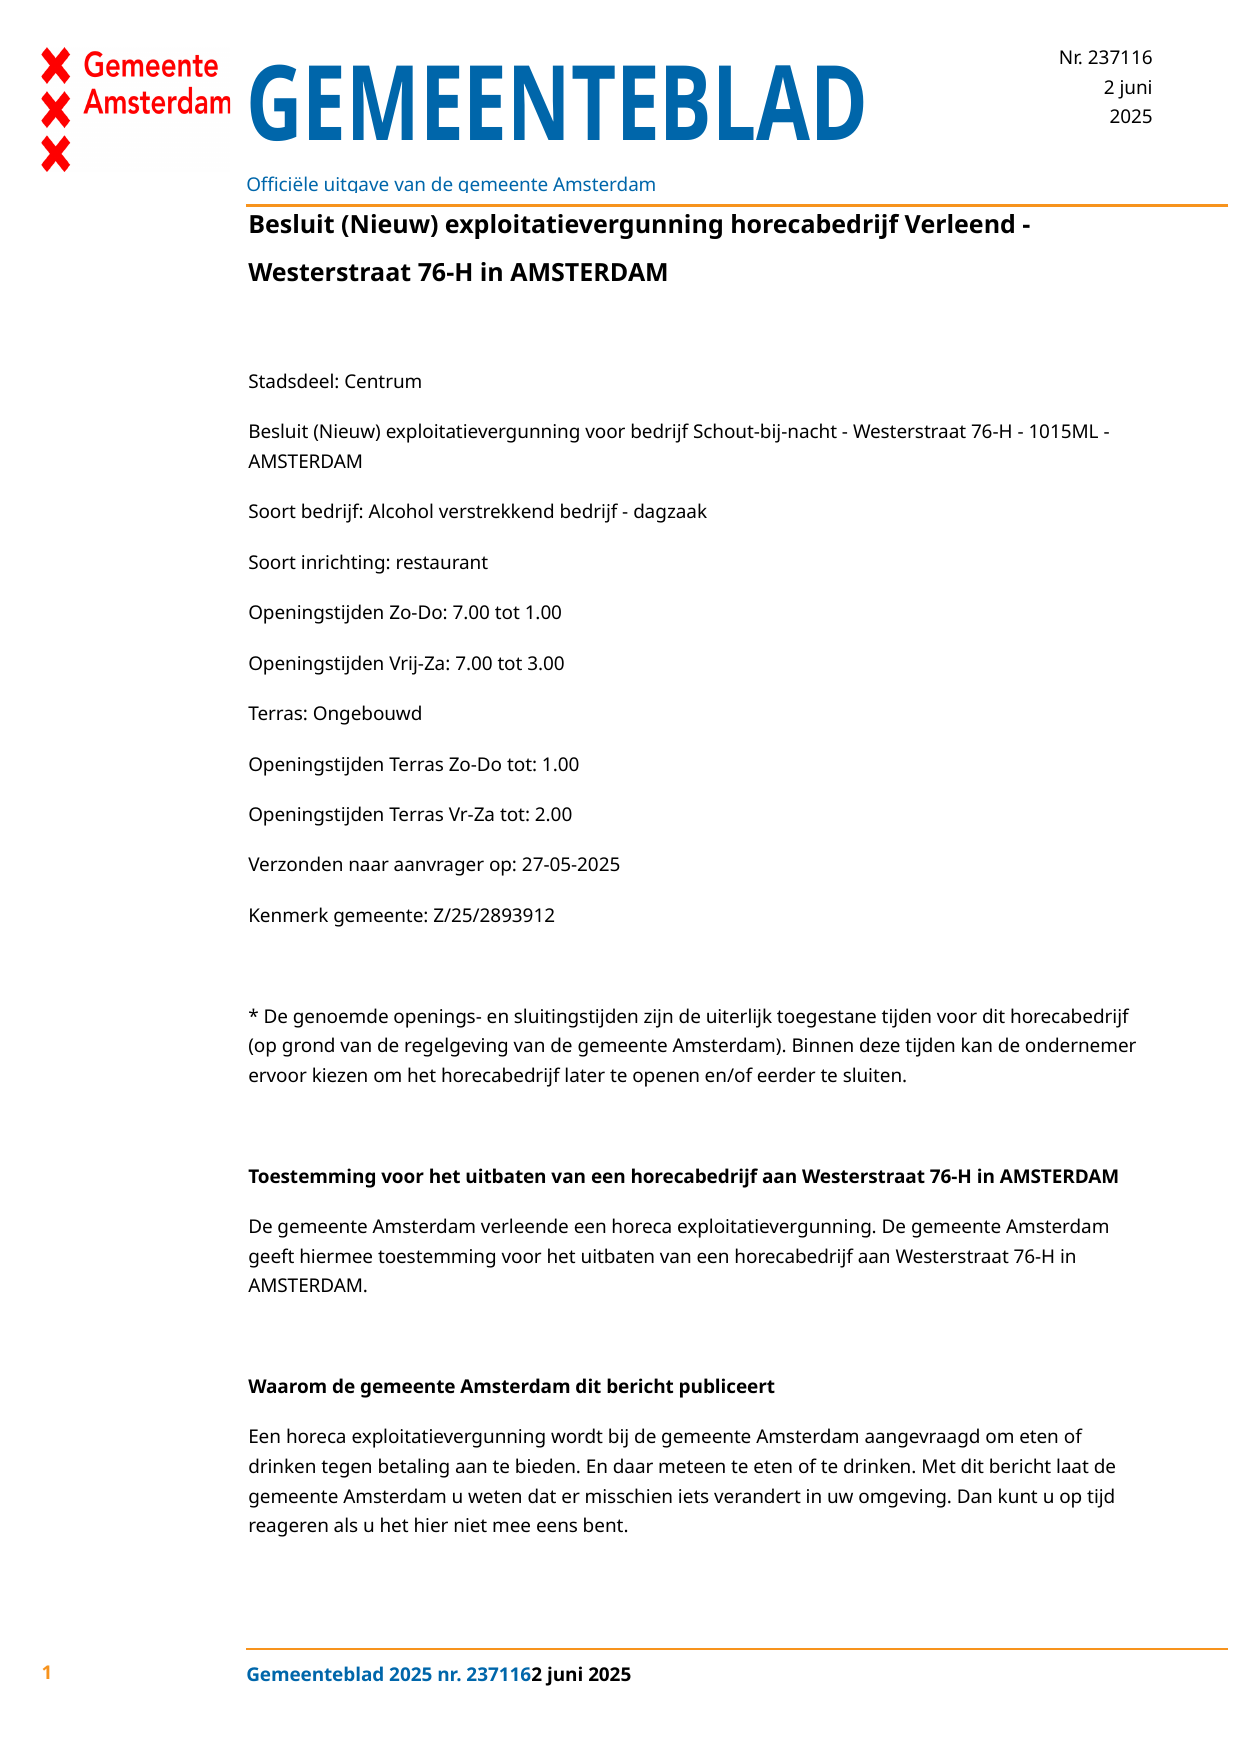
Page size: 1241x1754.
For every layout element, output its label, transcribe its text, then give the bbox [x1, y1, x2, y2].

text Waarom de gemeente Amsterdam dit bericht publiceert [248, 1373, 1152, 1399]
text Openingstijden Terras Vr-Za tot: 2.00 [248, 801, 1152, 827]
picture [41, 47, 231, 172]
text Soort inrichting: restaurant [248, 549, 1152, 575]
text Kenmerk gemeente: Z/25/2893912 [248, 902, 1152, 928]
text Toestemming voor het uitbaten van een horecabedrijf aan Westerstraat 76-H in AMSTERDAM [248, 1163, 1152, 1189]
text Een horeca exploitatievergunning wordt bij de gemeente Amsterdam aangevraagd om eten of drinken tegen betaling aan te bieden. En daar meteen te eten of te drinken. Met dit bericht laat de gemeente Amsterdam u weten dat er misschien iets verandert in uw omgeving. Dan kunt u op tijd reageren als u het hier niet mee eens bent. [248, 1424, 1152, 1538]
text Besluit (Nieuw) exploitatievergunning voor bedrijf Schout-bij-nacht - Westerstraat 76-H - 1015ML - AMSTERDAM [248, 419, 1152, 474]
text Verzonden naar aanvrager op: 27-05-2025 [248, 852, 1152, 877]
text Openingstijden Zo-Do: 7.00 tot 1.00 [248, 599, 1152, 625]
text Stadsdeel: Centrum [248, 368, 1152, 394]
text De gemeente Amsterdam verleende een horeca exploitatievergunning. De gemeente Amsterdam geeft hiermee toestemming voor het uitbaten van een horecabedrijf aan Westerstraat 76-H in AMSTERDAM. [248, 1213, 1152, 1298]
text Openingstijden Vrij-Za: 7.00 tot 3.00 [248, 650, 1152, 676]
text Openingstijden Terras Zo-Do tot: 1.00 [248, 751, 1152, 777]
text Terras: Ongebouwd [248, 700, 1152, 726]
text Besluit (Nieuw) exploitatievergunning horecabedrijf Verleend - Westerstraat 76-H in AMSTERDAM [248, 207, 1152, 288]
text Soort bedrijf: Alcohol verstrekkend bedrijf - dagzaak [248, 499, 1152, 524]
text * De genoemde openings- en sluitingstijden zijn de uiterlijk toegestane tijden voor dit horecabedrijf (op grond van de regelgeving van de gemeente Amsterdam). Binnen deze tijden kan de ondernemer ervoor kiezen om het horecabedrijf later te openen en/of eerder te sluiten. [248, 1003, 1152, 1088]
